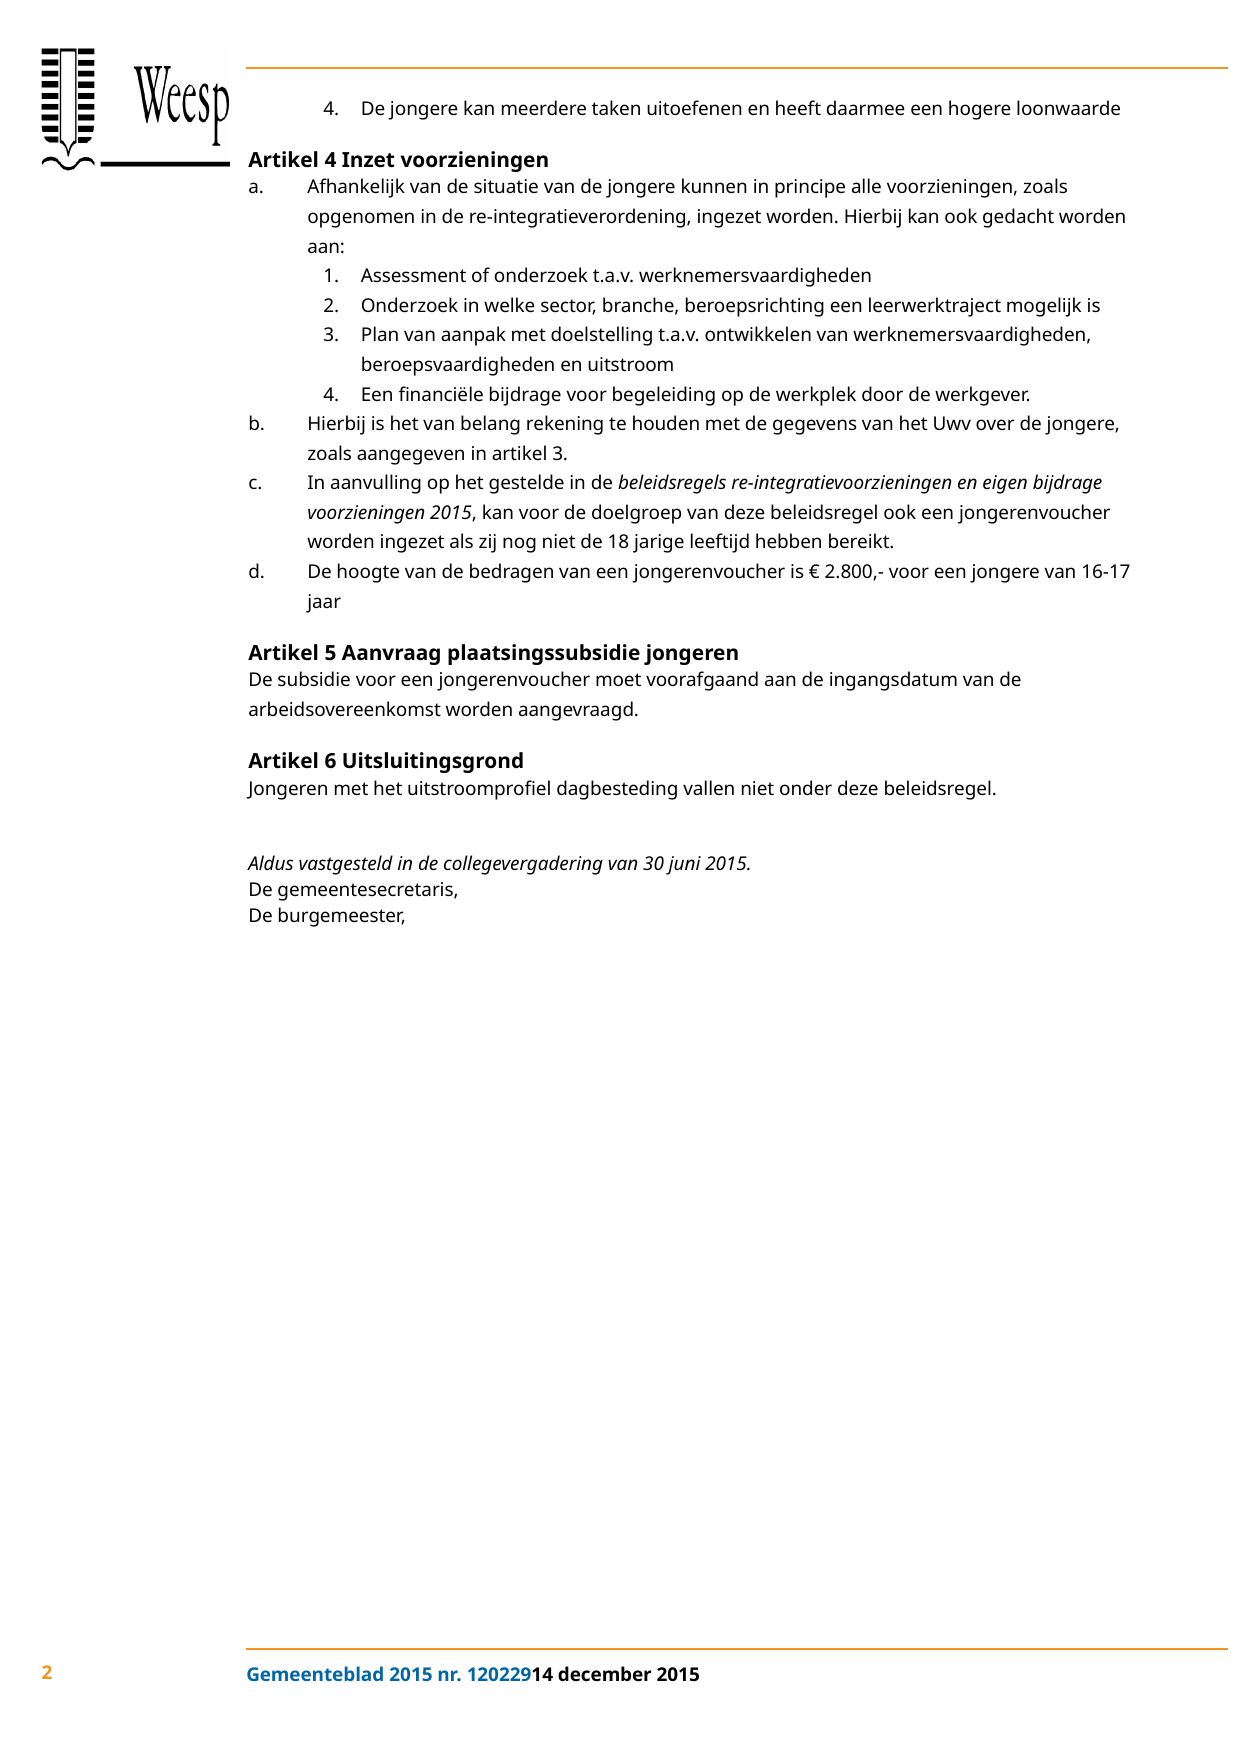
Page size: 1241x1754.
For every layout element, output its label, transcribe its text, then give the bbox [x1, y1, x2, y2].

list Onderzoek in welke sector, branche, beroepsrichting een leerwerktraject mogelijk is [323, 292, 1152, 318]
text Jongeren met het uitstroomprofiel dagbesteding vallen niet onder deze beleidsregel. [248, 775, 1152, 801]
list De jongere kan meerdere taken uitoefenen en heeft daarmee een hogere loonwaarde [323, 95, 1152, 121]
list Hierbij is het van belang rekening te houden met de gegevens van het Uwv over de jongere, zoals aangegeven in artikel 3. [248, 410, 1152, 466]
text Artikel 4 Inzet voorzieningen [248, 145, 1152, 174]
text Artikel 6 Uitsluitingsgrond [248, 747, 1152, 775]
list De hoogte van de bedragen van een jongerenvoucher is € 2.800,- voor een jongere van 16-17 jaar [248, 558, 1152, 613]
text De subsidie voor een jongerenvoucher moet voorafgaand aan de ingangsdatum van de arbeidsovereenkomst worden aangevraagd. [248, 667, 1152, 722]
list Plan van aanpak met doelstelling t.a.v. ontwikkelen van werknemersvaardigheden, beroepsvaardigheden en uitstroom [323, 322, 1152, 377]
picture [41, 47, 231, 172]
list In aanvulling op het gestelde in de beleidsregels re-integratievoorzieningen en eigen bijdrage voorzieningen 2015, kan voor de doelgroep van deze beleidsregel ook een jongerenvoucher worden ingezet als zij nog niet de 18 jarige leeftijd hebben bereikt. [248, 469, 1152, 554]
text De gemeentesecretaris, [248, 876, 1152, 902]
text Aldus vastgesteld in de collegevergadering van 30 juni 2015. [248, 850, 1152, 876]
text Artikel 5 Aanvraag plaatsingssubsidie jongeren [248, 638, 1152, 667]
list Assessment of onderzoek t.a.v. werknemersvaardigheden [323, 262, 1152, 288]
text De burgemeester, [248, 902, 1152, 927]
list Afhankelijk van de situatie van de jongere kunnen in principe alle voorzieningen, zoals opgenomen in de re-integratieverordening, ingezet worden. Hierbij kan ook gedacht worden aan: [248, 174, 1152, 258]
list Een financiële bijdrage voor begeleiding op de werkplek door de werkgever. [323, 381, 1152, 406]
